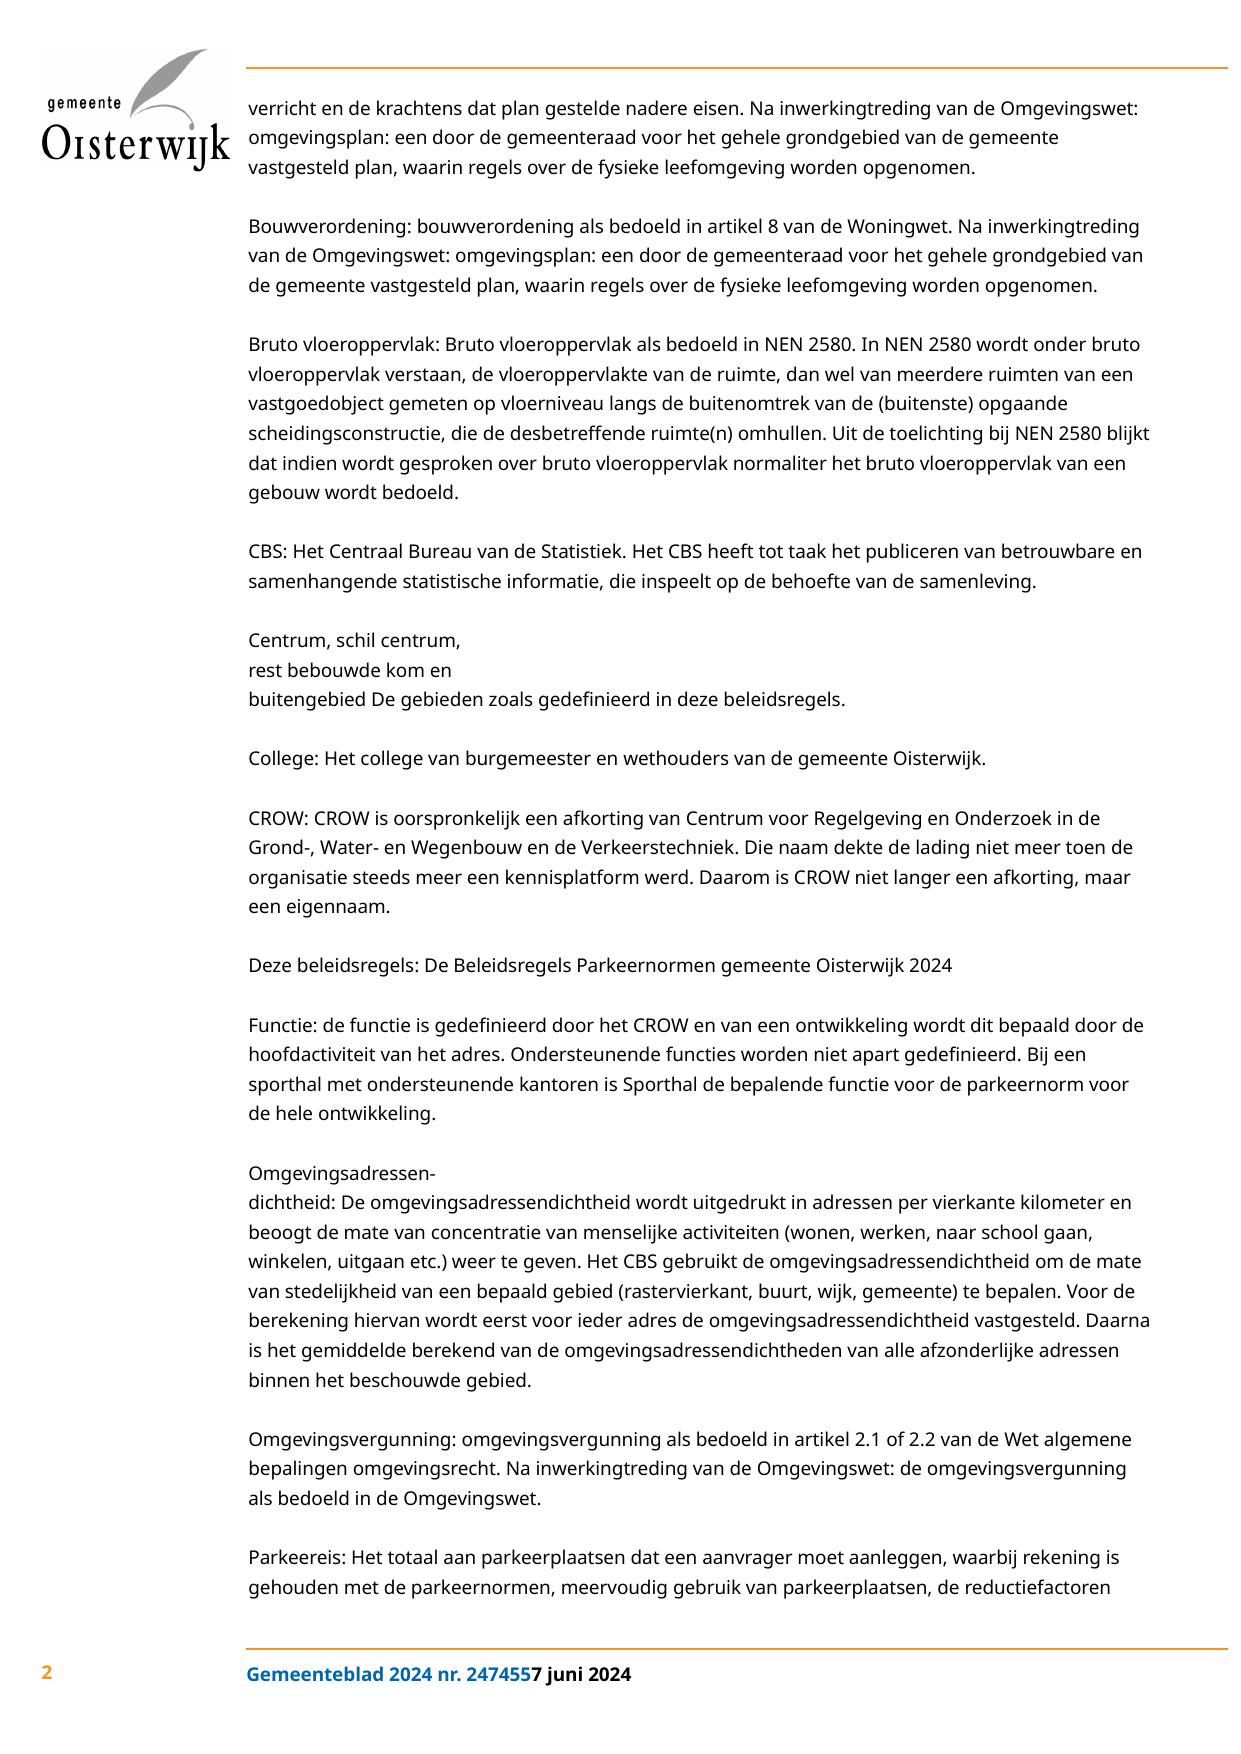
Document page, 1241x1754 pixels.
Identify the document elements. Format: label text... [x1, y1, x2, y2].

text rest bebouwde kom en [248, 657, 1152, 683]
text Deze beleidsregels: De Beleidsregels Parkeernormen gemeente Oisterwijk 2024 [248, 953, 1152, 978]
text verricht en de krachtens dat plan gestelde nadere eisen. Na inwerkingtreding van de Omgevingswet: omgevingsplan: een door de gemeenteraad voor het gehele grondgebied van de gemeente vastgesteld plan, waarin regels over de fysieke leefomgeving worden opgenomen. [248, 95, 1152, 180]
text Omgevingsadressen- [248, 1160, 1152, 1186]
text Bouwverordening: bouwverordening als bedoeld in artikel 8 van de Woningwet. Na inwerkingtreding van de Omgevingswet: omgevingsplan: een door de gemeenteraad voor het gehele grondgebied van de gemeente vastgesteld plan, waarin regels over de fysieke leefomgeving worden opgenomen. [248, 213, 1152, 298]
text Functie: de functie is gedefinieerd door het CROW en van een ontwikkeling wordt dit bepaald door de hoofdactiviteit van het adres. Ondersteunende functies worden niet apart gedefinieerd. Bij een sporthal met ondersteunende kantoren is Sporthal de bepalende functie voor de parkeernorm voor de hele ontwikkeling. [248, 1012, 1152, 1126]
picture [41, 47, 231, 172]
text CROW: CROW is oorspronkelijk een afkorting van Centrum voor Regelgeving en Onderzoek in de Grond-, Water- en Wegenbouw en de Verkeerstechniek. Die naam dekte de lading niet meer toen de organisatie steeds meer een kennisplatform werd. Daarom is CROW niet langer een afkorting, maar een eigennaam. [248, 805, 1152, 919]
text Centrum, schil centrum, [248, 627, 1152, 653]
text buitengebied De gebieden zoals gedefinieerd in deze beleidsregels. [248, 686, 1152, 712]
text Bruto vloeroppervlak: Bruto vloeroppervlak als bedoeld in NEN 2580. In NEN 2580 wordt onder bruto vloeroppervlak verstaan, de vloeroppervlakte van de ruimte, dan wel van meerdere ruimten van een vastgoedobject gemeten op vloerniveau langs de buitenomtrek van de (buitenste) opgaande scheidingsconstructie, die de desbetreffende ruimte(n) omhullen. Uit de toelichting bij NEN 2580 blijkt dat indien wordt gesproken over bruto vloeroppervlak normaliter het bruto vloeroppervlak van een gebouw wordt bedoeld. [248, 331, 1152, 505]
text dichtheid: De omgevingsadressendichtheid wordt uitgedrukt in adressen per vierkante kilometer en beoogt de mate van concentratie van menselijke activiteiten (wonen, werken, naar school gaan, winkelen, uitgaan etc.) weer te geven. Het CBS gebruikt de omgevingsadressendichtheid om de mate van stedelijkheid van een bepaald gebied (rastervierkant, buurt, wijk, gemeente) te bepalen. Voor de berekening hiervan wordt eerst voor ieder adres de omgevingsadressendichtheid vastgesteld. Daarna is het gemiddelde berekend van de omgevingsadressendichtheden van alle afzonderlijke adressen binnen het beschouwde gebied. [248, 1189, 1152, 1393]
text Parkeereis: Het totaal aan parkeerplaatsen dat een aanvrager moet aanleggen, waarbij rekening is gehouden met de parkeernormen, meervoudig gebruik van parkeerplaatsen, de reductiefactoren [248, 1544, 1152, 1600]
text College: Het college van burgemeester en wethouders van de gemeente Oisterwijk. [248, 746, 1152, 771]
text CBS: Het Centraal Bureau van de Statistiek. Het CBS heeft tot taak het publiceren van betrouwbare en samenhangende statistische informatie, die inspeelt op de behoefte van de samenleving. [248, 538, 1152, 594]
text Omgevingsvergunning: omgevingsvergunning als bedoeld in artikel 2.1 of 2.2 van de Wet algemene bepalingen omgevingsrecht. Na inwerkingtreding van de Omgevingswet: de omgevingsvergunning als bedoeld in de Omgevingswet. [248, 1426, 1152, 1511]
